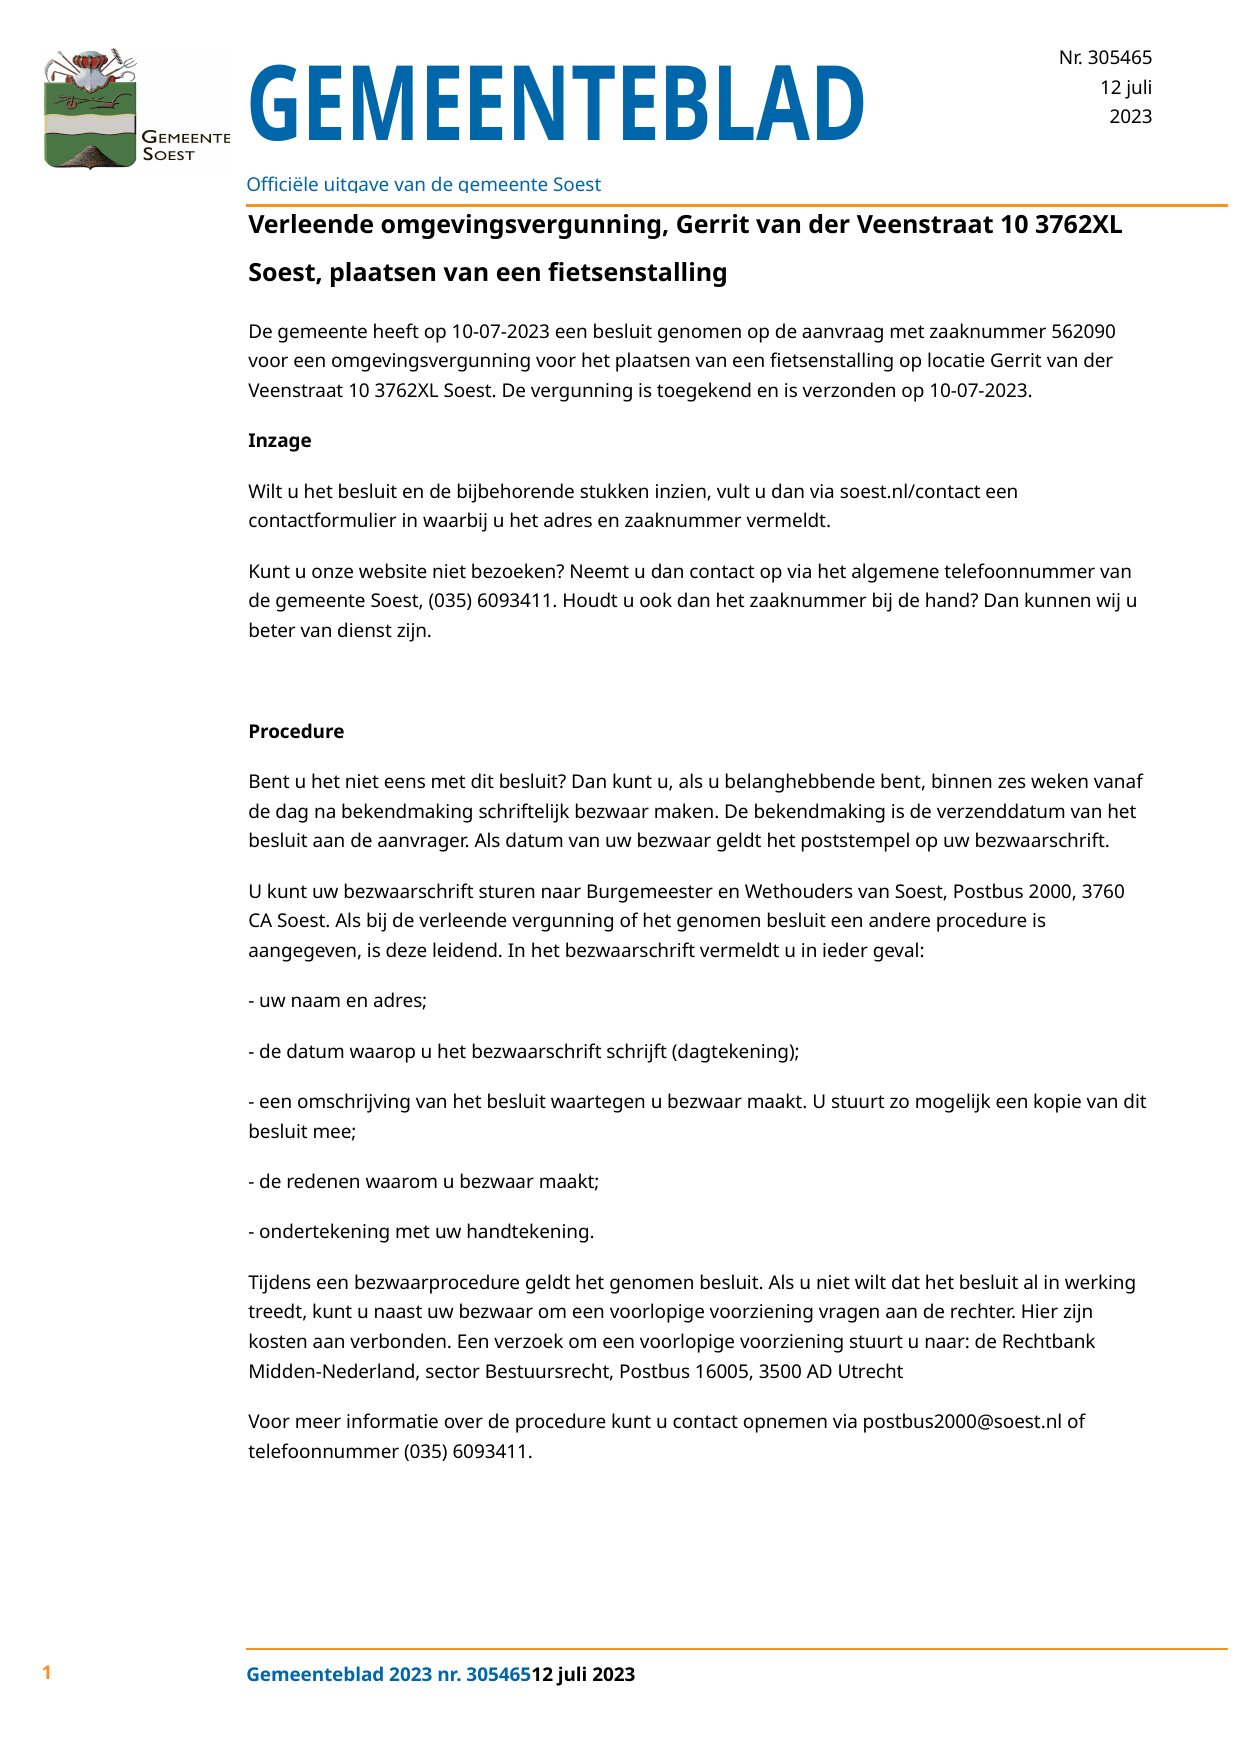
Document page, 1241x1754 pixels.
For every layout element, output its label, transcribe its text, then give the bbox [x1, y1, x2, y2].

text Wilt u het besluit en de bijbehorende stukken inzien, vult u dan via soest.nl/contact een contactformulier in waarbij u het adres en zaaknummer vermeldt. [248, 478, 1152, 533]
text U kunt uw bezwaarschrift sturen naar Burgemeester en Wethouders van Soest, Postbus 2000, 3760 CA Soest. Als bij de verleende vergunning of het genomen besluit een andere procedure is aangegeven, is deze leidend. In het bezwaarschrift vermeldt u in ieder geval: [248, 878, 1152, 963]
text Tijdens een bezwaarprocedure geldt het genomen besluit. Als u niet wilt dat het besluit al in werking treedt, kunt u naast uw bezwaar om een voorlopige voorziening vragen aan de rechter. Hier zijn kosten aan verbonden. Een verzoek om een voorlopige voorziening stuurt u naar: de Rechtbank Midden-Nederland, sector Bestuursrecht, Postbus 16005, 3500 AD Utrecht [248, 1269, 1152, 1384]
text - de datum waarop u het bezwaarschrift schrijft (dagtekening); [248, 1038, 1152, 1064]
text - de redenen waarom u bezwaar maakt; [248, 1168, 1152, 1194]
text - uw naam en adres; [248, 987, 1152, 1013]
text Kunt u onze website niet bezoeken? Neemt u dan contact op via het algemene telefoonnummer van de gemeente Soest, (035) 6093411. Houdt u ook dan het zaaknummer bij de hand? Dan kunnen wij u beter van dienst zijn. [248, 558, 1152, 643]
text De gemeente heeft op 10-07-2023 een besluit genomen op de aanvraag met zaaknummer 562090 voor een omgevingsvergunning voor het plaatsen van een fietsenstalling op locatie Gerrit van der Veenstraat 10 3762XL Soest. De vergunning is toegekend en is verzonden op 10-07-2023. [248, 318, 1152, 403]
text Procedure [248, 718, 1152, 744]
picture [41, 47, 231, 172]
text Inzage [248, 427, 1152, 453]
text - een omschrijving van het besluit waartegen u bezwaar maakt. U stuurt zo mogelijk een kopie van dit besluit mee; [248, 1088, 1152, 1144]
text - ondertekening met uw handtekening. [248, 1219, 1152, 1244]
text Bent u het niet eens met dit besluit? Dan kunt u, als u belanghebbende bent, binnen zes weken vanaf de dag na bekendmaking schriftelijk bezwaar maken. De bekendmaking is de verzenddatum van het besluit aan de aanvrager. Als datum van uw bezwaar geldt het poststempel op uw bezwaarschrift. [248, 768, 1152, 853]
text Verleende omgevingsvergunning, Gerrit van der Veenstraat 10 3762XL Soest, plaatsen van een fietsenstalling [248, 207, 1152, 288]
text Voor meer informatie over de procedure kunt u contact opnemen via postbus2000@soest.nl of telefoonnummer (035) 6093411. [248, 1408, 1152, 1464]
